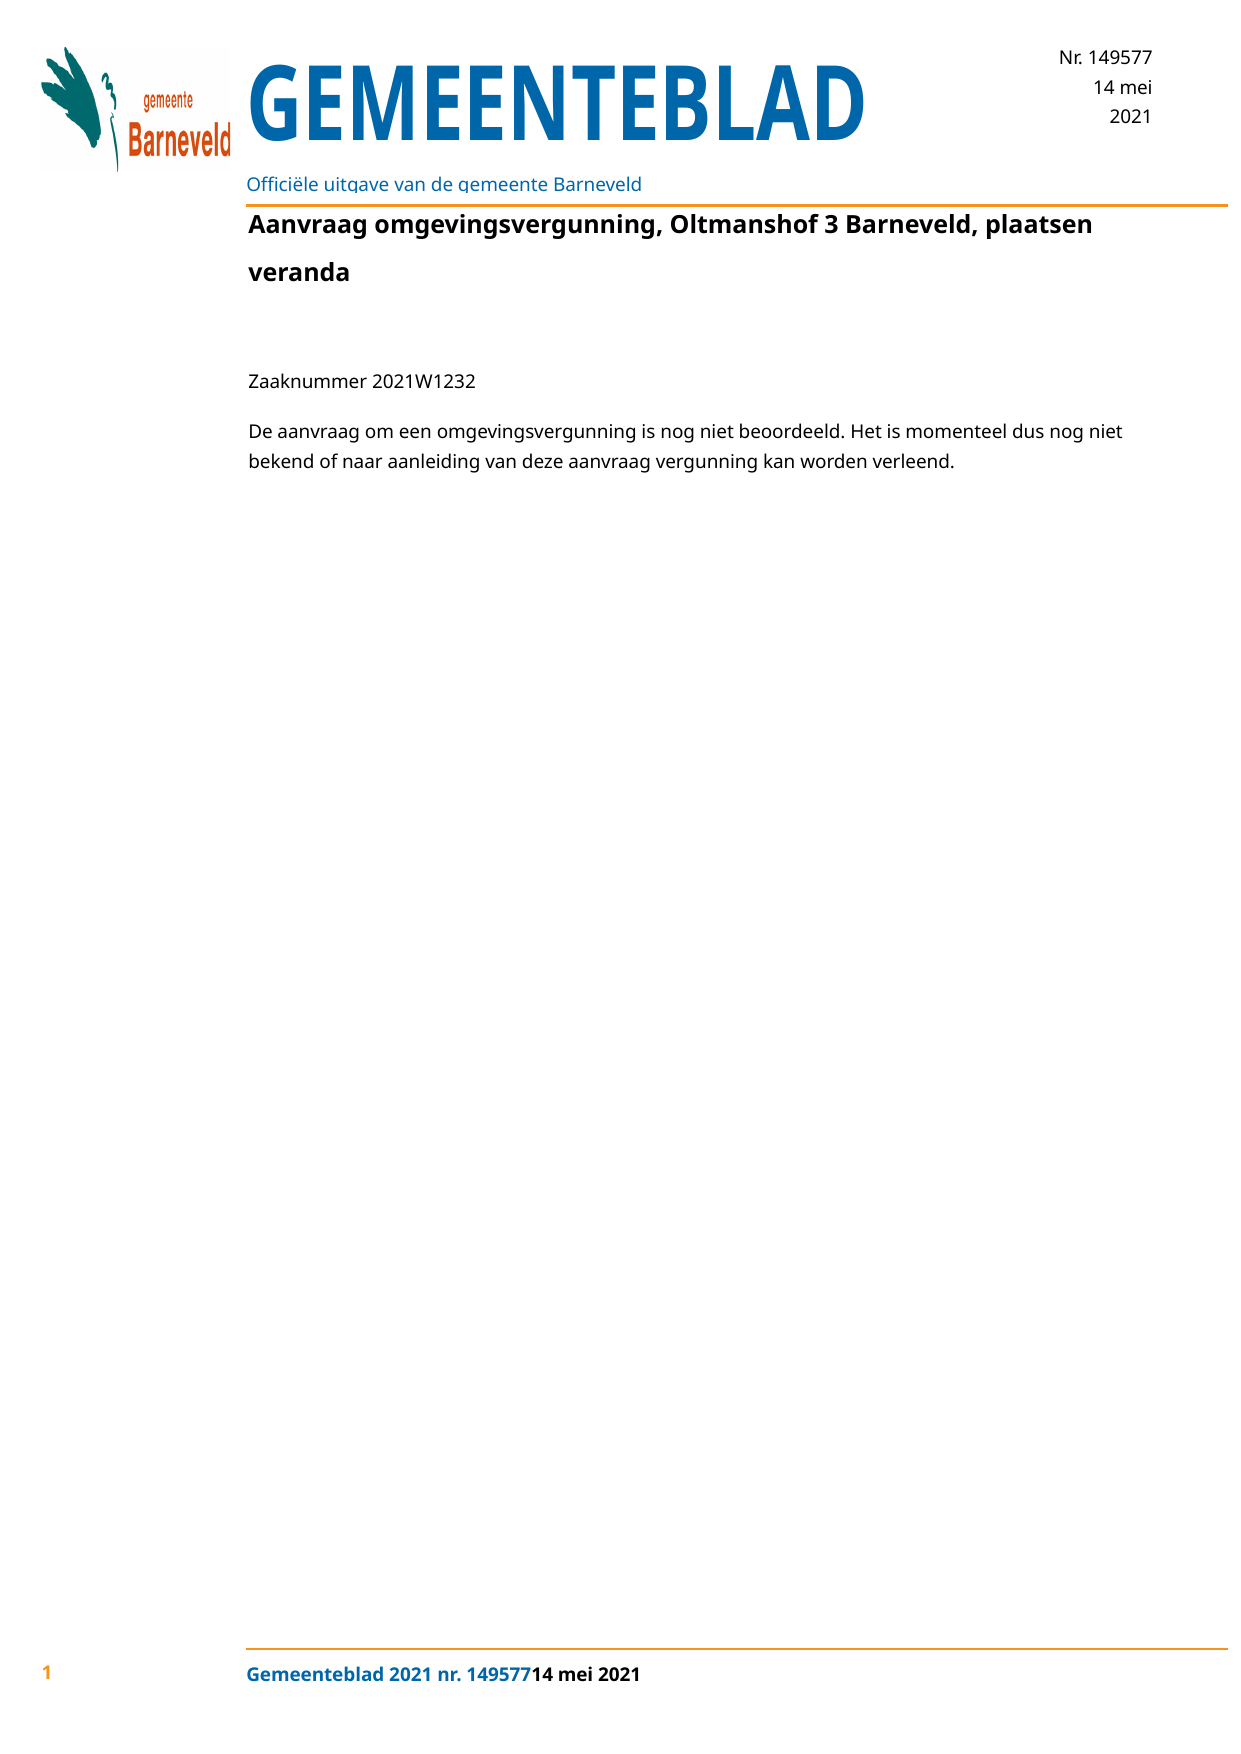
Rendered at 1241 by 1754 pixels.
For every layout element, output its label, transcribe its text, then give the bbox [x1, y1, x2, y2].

text De aanvraag om een omgevingsvergunning is nog niet beoordeeld. Het is momenteel dus nog niet bekend of naar aanleiding van deze aanvraag vergunning kan worden verleend. [248, 419, 1152, 474]
text Aanvraag omgevingsvergunning, Oltmanshof 3 Barneveld, plaatsen veranda [248, 207, 1152, 288]
text Zaaknummer 2021W1232 [248, 368, 1152, 394]
picture [41, 47, 231, 172]
